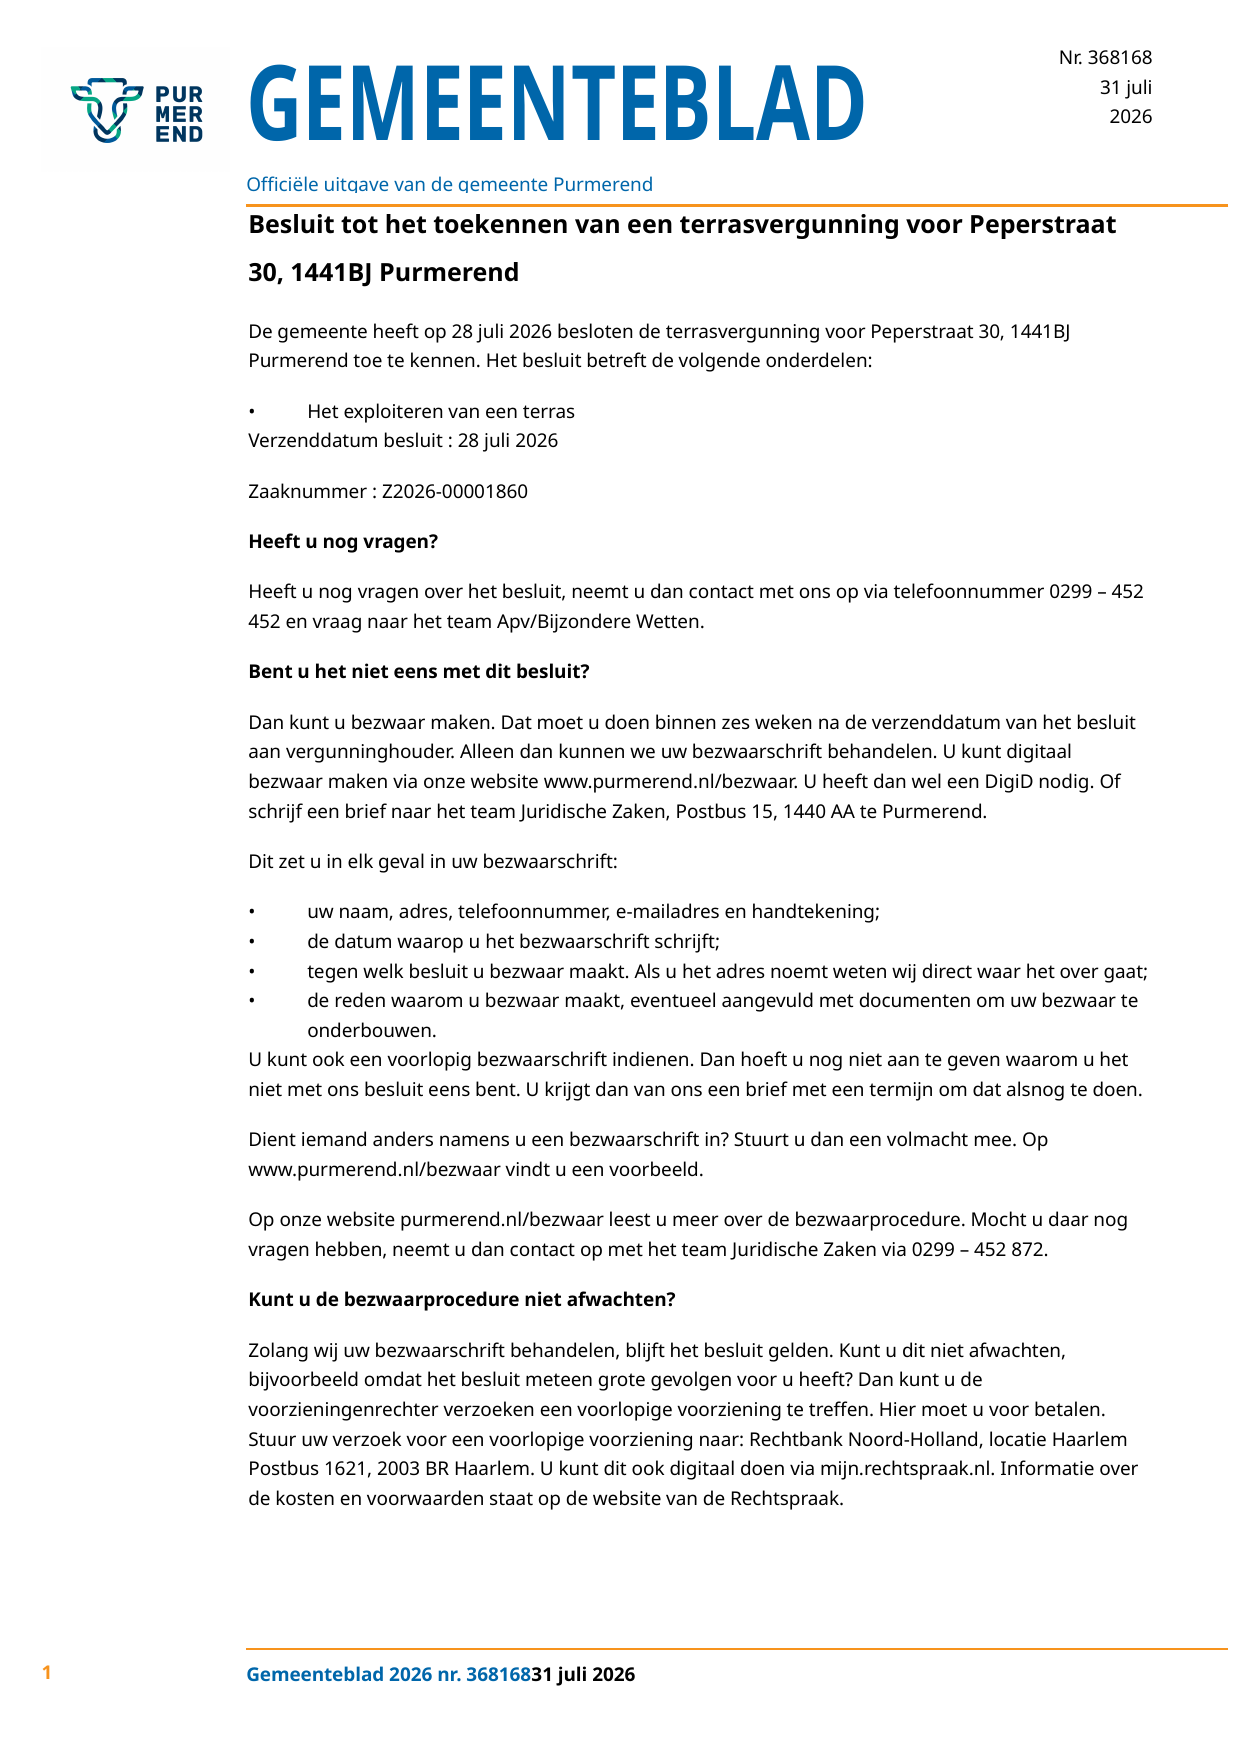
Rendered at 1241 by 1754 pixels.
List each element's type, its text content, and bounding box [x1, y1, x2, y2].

text Verzenddatum besluit : 28 juli 2026 [248, 427, 1152, 453]
text Zolang wij uw bezwaarschrift behandelen, blijft het besluit gelden. Kunt u dit niet afwachten, bijvoorbeeld omdat het besluit meteen grote gevolgen voor u heeft? Dan kunt u de voorzieningenrechter verzoeken een voorlopige voorziening te treffen. Hier moet u voor betalen. Stuur uw verzoek voor een voorlopige voorziening naar: Rechtbank Noord-Holland, locatie Haarlem Postbus 1621, 2003 BR Haarlem. U kunt dit ook digitaal doen via mijn.rechtspraak.nl. Informatie over de kosten en voorwaarden staat op de website van de Rechtspraak. [248, 1337, 1152, 1511]
text U kunt ook een voorlopig bezwaarschrift indienen. Dan hoeft u nog niet aan te geven waarom u het niet met ons besluit eens bent. U krijgt dan van ons een brief met een termijn om dat alsnog te doen. [248, 1047, 1152, 1102]
text Dient iemand anders namens u een bezwaarschrift in? Stuurt u dan een volmacht mee. Op www.purmerend.nl/bezwaar vindt u een voorbeeld. [248, 1127, 1152, 1182]
text Dan kunt u bezwaar maken. Dat moet u doen binnen zes weken na de verzenddatum van het besluit aan vergunninghouder. Alleen dan kunnen we uw bezwaarschrift behandelen. U kunt digitaal bezwaar maken via onze website www.purmerend.nl/bezwaar. U heeft dan wel een DigiD nodig. Of schrijf een brief naar het team Juridische Zaken, Postbus 15, 1440 AA te Purmerend. [248, 709, 1152, 824]
text Heeft u nog vragen over het besluit, neemt u dan contact met ons op via telefoonnummer 0299 – 452 452 en vraag naar het team Apv/Bijzondere Wetten. [248, 579, 1152, 634]
text Besluit tot het toekennen van een terrasvergunning voor Peperstraat 30, 1441BJ Purmerend [248, 207, 1152, 288]
text De gemeente heeft op 28 juli 2026 besloten de terrasvergunning voor Peperstraat 30, 1441BJ Purmerend toe te kennen. Het besluit betreft de volgende onderdelen: [248, 318, 1152, 373]
text Zaaknummer : Z2026-00001860 [248, 478, 1152, 504]
list de datum waarop u het bezwaarschrift schrijft; [248, 928, 1152, 954]
list uw naam, adres, telefoonnummer, e-mailadres en handtekening; [248, 899, 1152, 924]
list Het exploiteren van een terras [248, 398, 1152, 424]
text Heeft u nog vragen? [248, 528, 1152, 554]
list tegen welk besluit u bezwaar maakt. Als u het adres noemt weten wij direct waar het over gaat; [248, 958, 1152, 984]
text Dit zet u in elk geval in uw bezwaarschrift: [248, 848, 1152, 874]
text Op onze website purmerend.nl/bezwaar leest u meer over de bezwaarprocedure. Mocht u daar nog vragen hebben, neemt u dan contact op met het team Juridische Zaken via 0299 – 452 872. [248, 1207, 1152, 1262]
text Bent u het niet eens met dit besluit? [248, 659, 1152, 684]
list de reden waarom u bezwaar maakt, eventueel aangevuld met documenten om uw bezwaar te onderbouwen. [248, 987, 1152, 1043]
picture [41, 47, 231, 172]
text Kunt u de bezwaarprocedure niet afwachten? [248, 1287, 1152, 1312]
